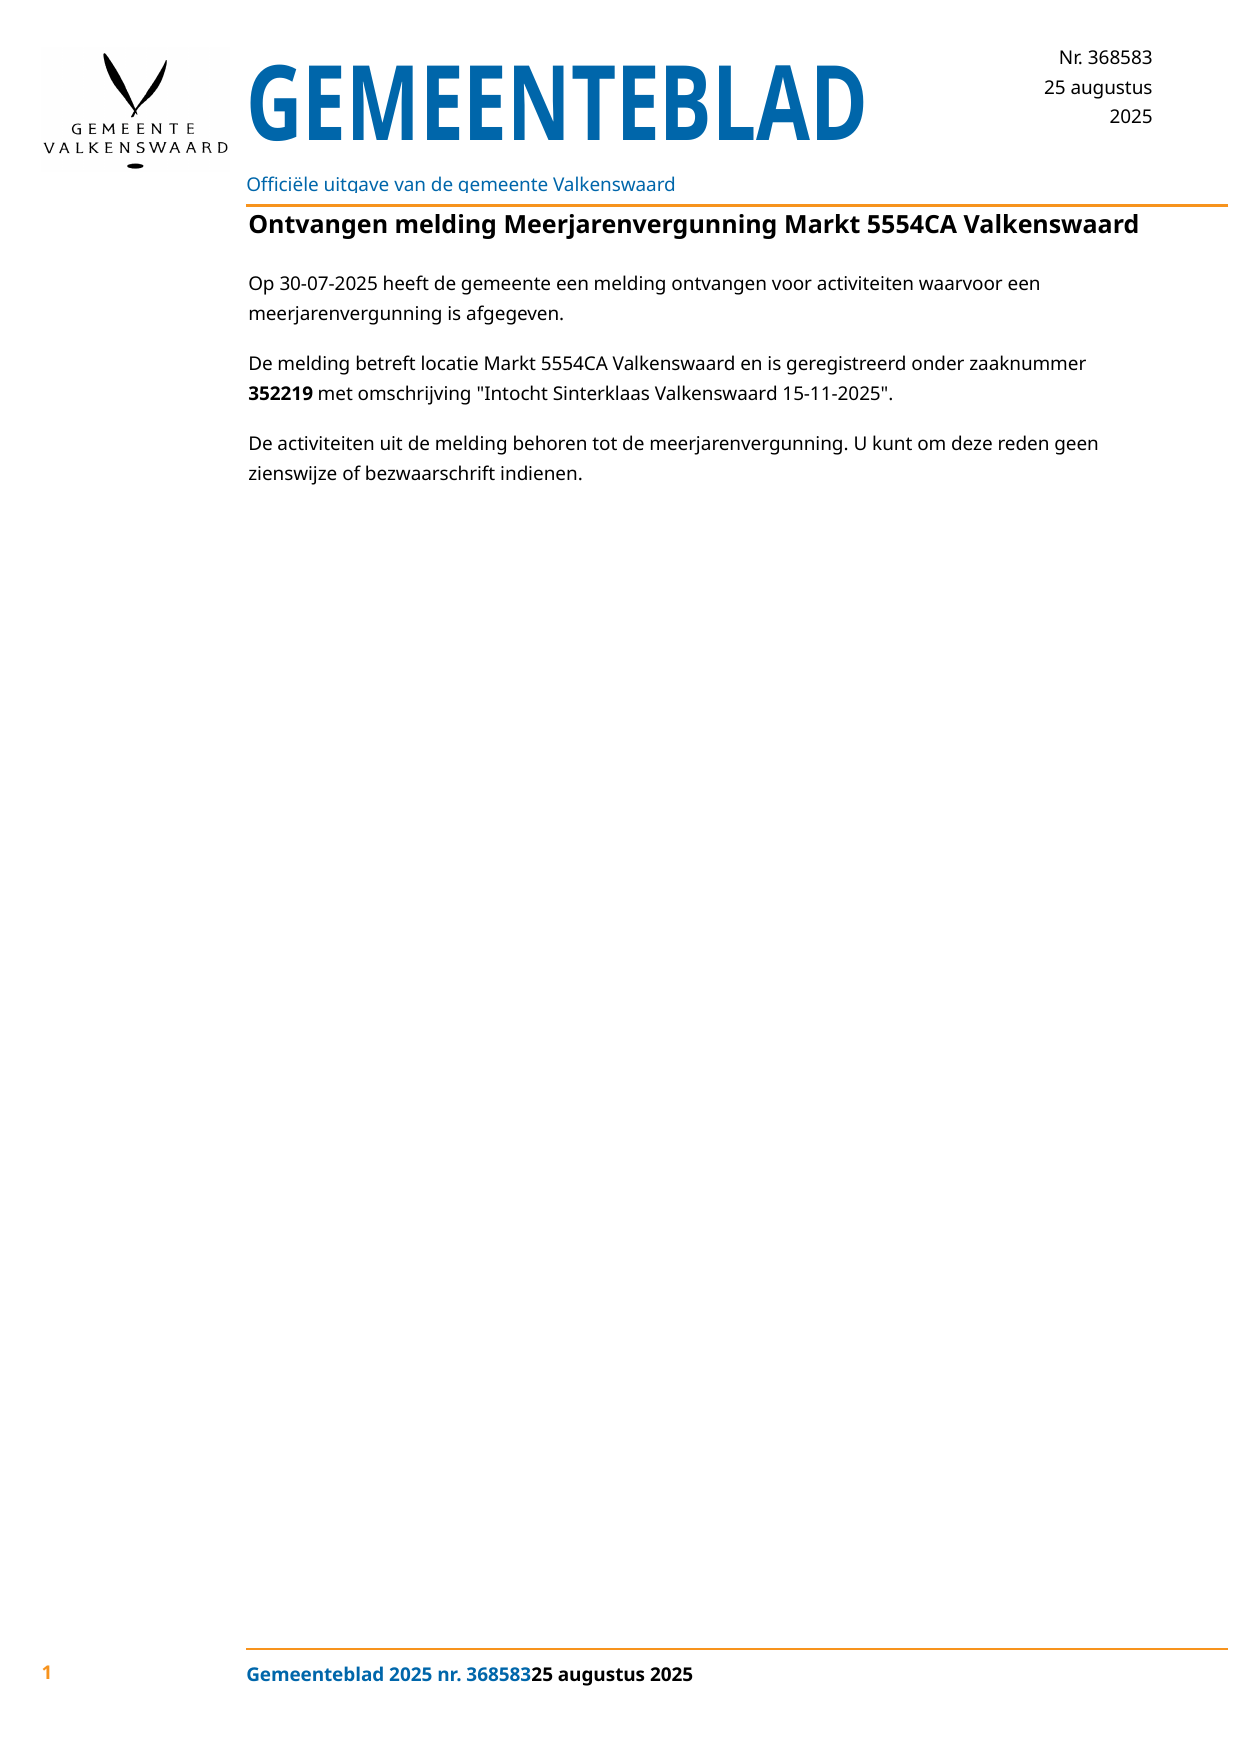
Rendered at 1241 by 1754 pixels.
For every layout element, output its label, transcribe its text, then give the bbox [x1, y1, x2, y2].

text Op 30-07-2025 heeft de gemeente een melding ontvangen voor activiteiten waarvoor een meerjarenvergunning is afgegeven. [248, 270, 1152, 326]
text Ontvangen melding Meerjarenvergunning Markt 5554CA Valkenswaard [248, 207, 1152, 241]
picture [41, 47, 231, 172]
text De activiteiten uit de melding behoren tot de meerjarenvergunning. U kunt om deze reden geen zienswijze of bezwaarschrift indienen. [248, 430, 1152, 486]
text De melding betreft locatie Markt 5554CA Valkenswaard en is geregistreerd onder zaaknummer 352219 met omschrijving "Intocht Sinterklaas Valkenswaard 15-11-2025". [248, 350, 1152, 406]
